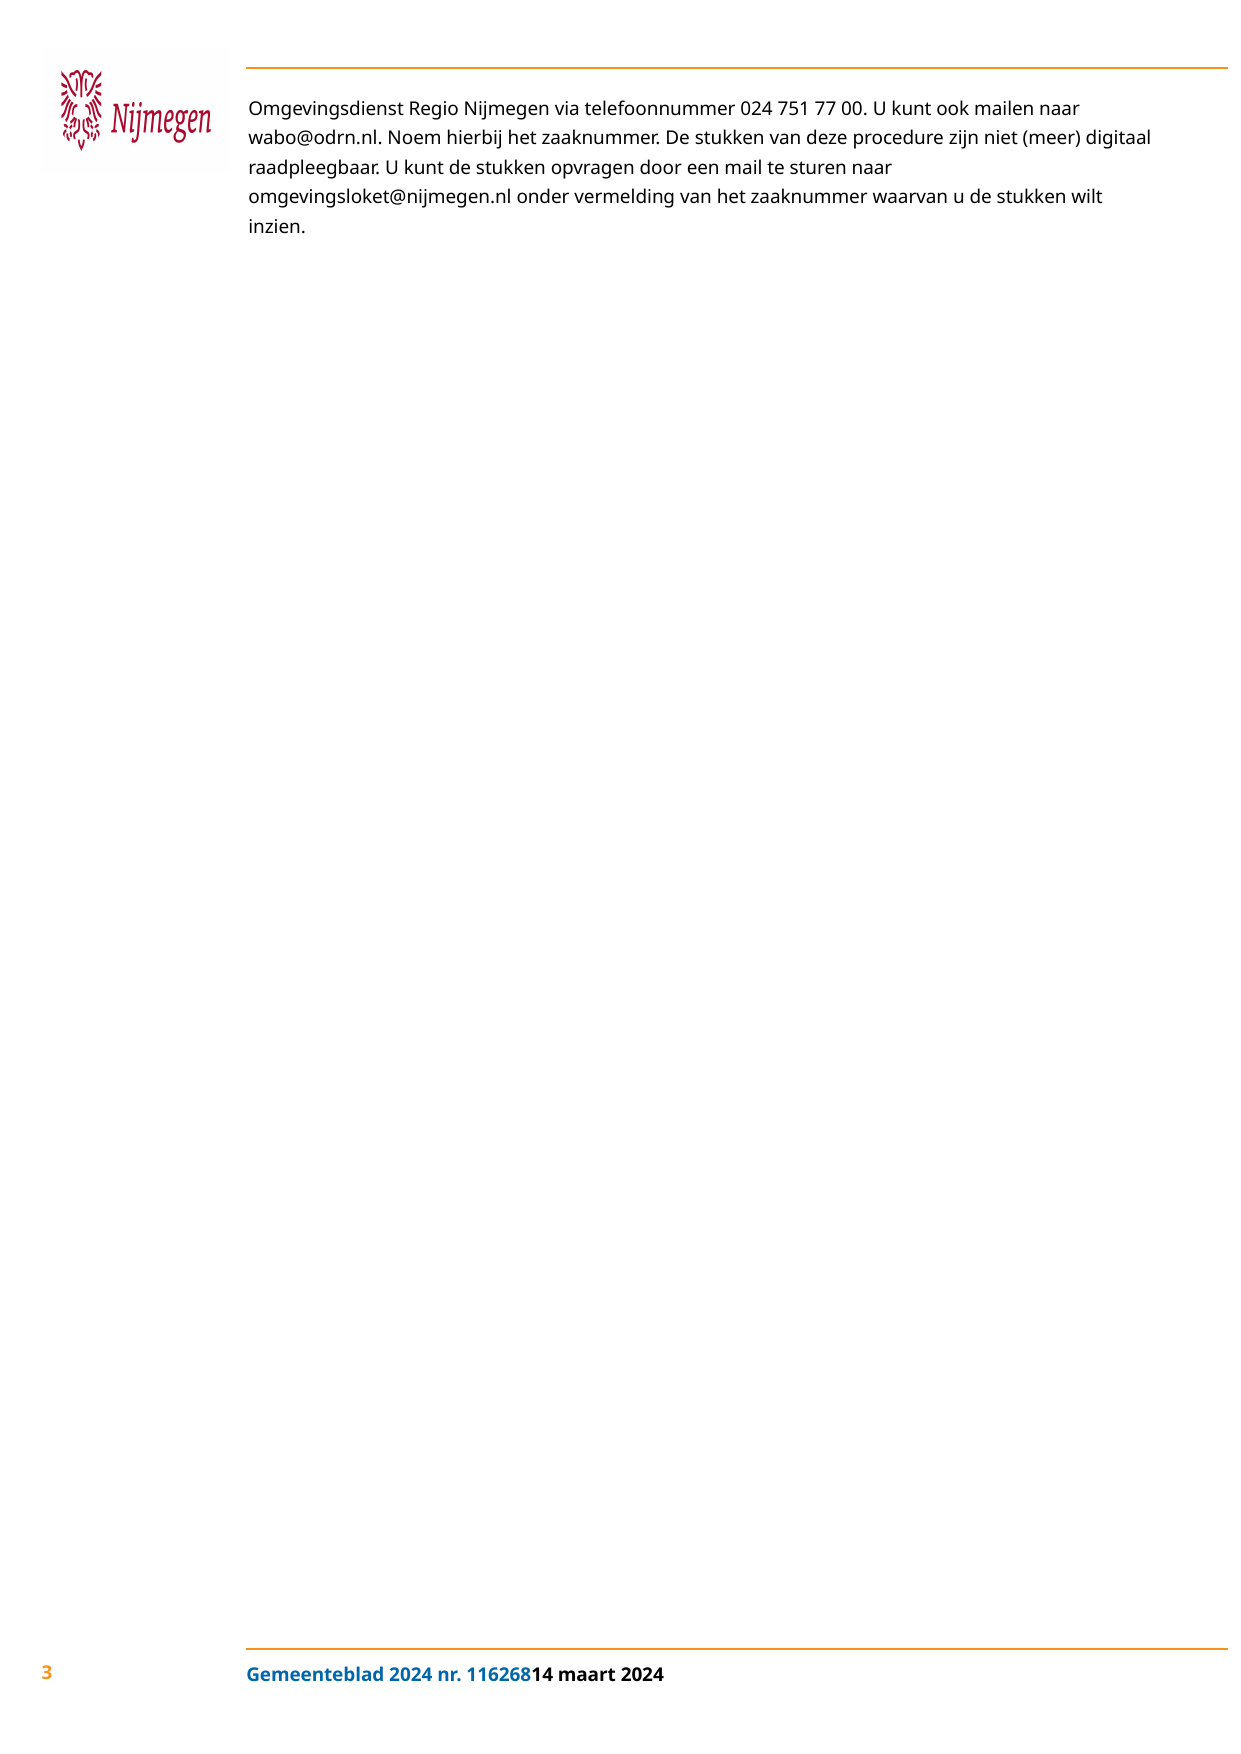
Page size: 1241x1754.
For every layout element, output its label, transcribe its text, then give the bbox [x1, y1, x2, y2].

picture [41, 47, 231, 172]
text Omgevingsdienst Regio Nijmegen via telefoonnummer 024 751 77 00. U kunt ook mailen naar wabo@odrn.nl. Noem hierbij het zaaknummer. De stukken van deze procedure zijn niet (meer) digitaal raadpleegbaar. U kunt de stukken opvragen door een mail te sturen naar omgevingsloket@nijmegen.nl onder vermelding van het zaaknummer waarvan u de stukken wilt inzien. [248, 95, 1152, 239]
